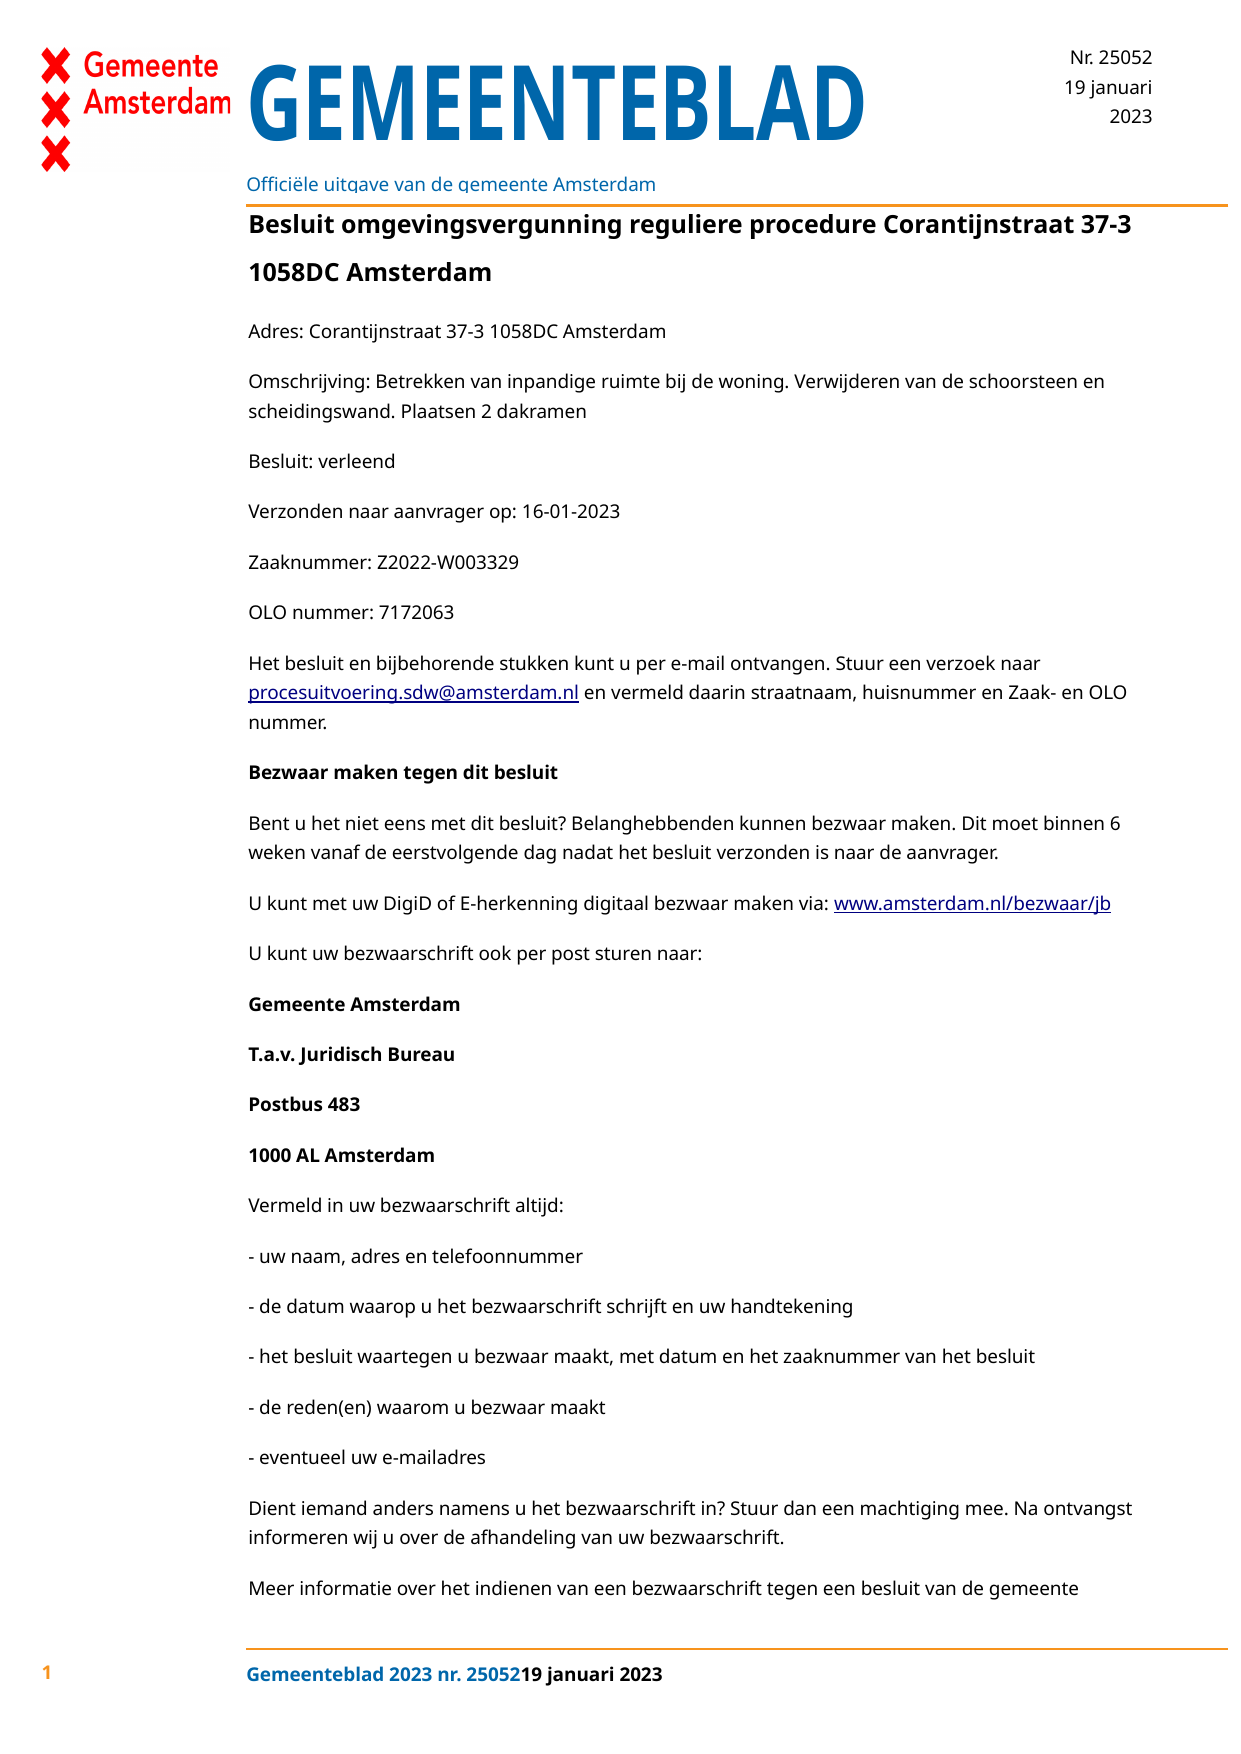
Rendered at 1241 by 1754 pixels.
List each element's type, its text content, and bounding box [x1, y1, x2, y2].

text Het besluit en bijbehorende stukken kunt u per e-mail ontvangen. Stuur een verzoek naar procesuitvoering.sdw@amsterdam.nl en vermeld daarin straatnaam, huisnummer en Zaak- en OLO nummer. [248, 650, 1152, 735]
text - de datum waarop u het bezwaarschrift schrijft en uw handtekening [248, 1293, 1152, 1319]
text Dient iemand anders namens u het bezwaarschrift in? Stuur dan een machtiging mee. Na ontvangst informeren wij u over de afhandeling van uw bezwaarschrift. [248, 1495, 1152, 1550]
text Gemeente Amsterdam [248, 991, 1152, 1017]
text U kunt met uw DigiD of E-herkenning digitaal bezwaar maken via: www.amsterdam.nl/bezwaar/jb [248, 890, 1152, 916]
text Vermeld in uw bezwaarschrift altijd: [248, 1192, 1152, 1218]
text Verzonden naar aanvrager op: 16-01-2023 [248, 499, 1152, 524]
picture [41, 47, 231, 172]
text Besluit omgevingsvergunning reguliere procedure Corantijnstraat 37-3 1058DC Amsterdam [248, 207, 1152, 288]
text OLO nummer: 7172063 [248, 599, 1152, 625]
text Postbus 483 [248, 1092, 1152, 1117]
text Besluit: verleend [248, 448, 1152, 474]
text Adres: Corantijnstraat 37-3 1058DC Amsterdam [248, 318, 1152, 344]
text Meer informatie over het indienen van een bezwaarschrift tegen een besluit van de gemeente [248, 1575, 1152, 1601]
text - eventueel uw e-mailadres [248, 1444, 1152, 1470]
text Omschrijving: Betrekken van inpandige ruimte bij de woning. Verwijderen van de schoorsteen en scheidingswand. Plaatsen 2 dakramen [248, 368, 1152, 424]
text - uw naam, adres en telefoonnummer [248, 1243, 1152, 1269]
text Bent u het niet eens met dit besluit? Belanghebbenden kunnen bezwaar maken. Dit moet binnen 6 weken vanaf de eerstvolgende dag nadat het besluit verzonden is naar de aanvrager. [248, 810, 1152, 865]
text - de reden(en) waarom u bezwaar maakt [248, 1394, 1152, 1420]
text T.a.v. Juridisch Bureau [248, 1041, 1152, 1067]
text 1000 AL Amsterdam [248, 1142, 1152, 1168]
text U kunt uw bezwaarschrift ook per post sturen naar: [248, 940, 1152, 966]
text Zaaknummer: Z2022-W003329 [248, 549, 1152, 575]
text - het besluit waartegen u bezwaar maakt, met datum en het zaaknummer van het besluit [248, 1344, 1152, 1369]
text Bezwaar maken tegen dit besluit [248, 759, 1152, 785]
